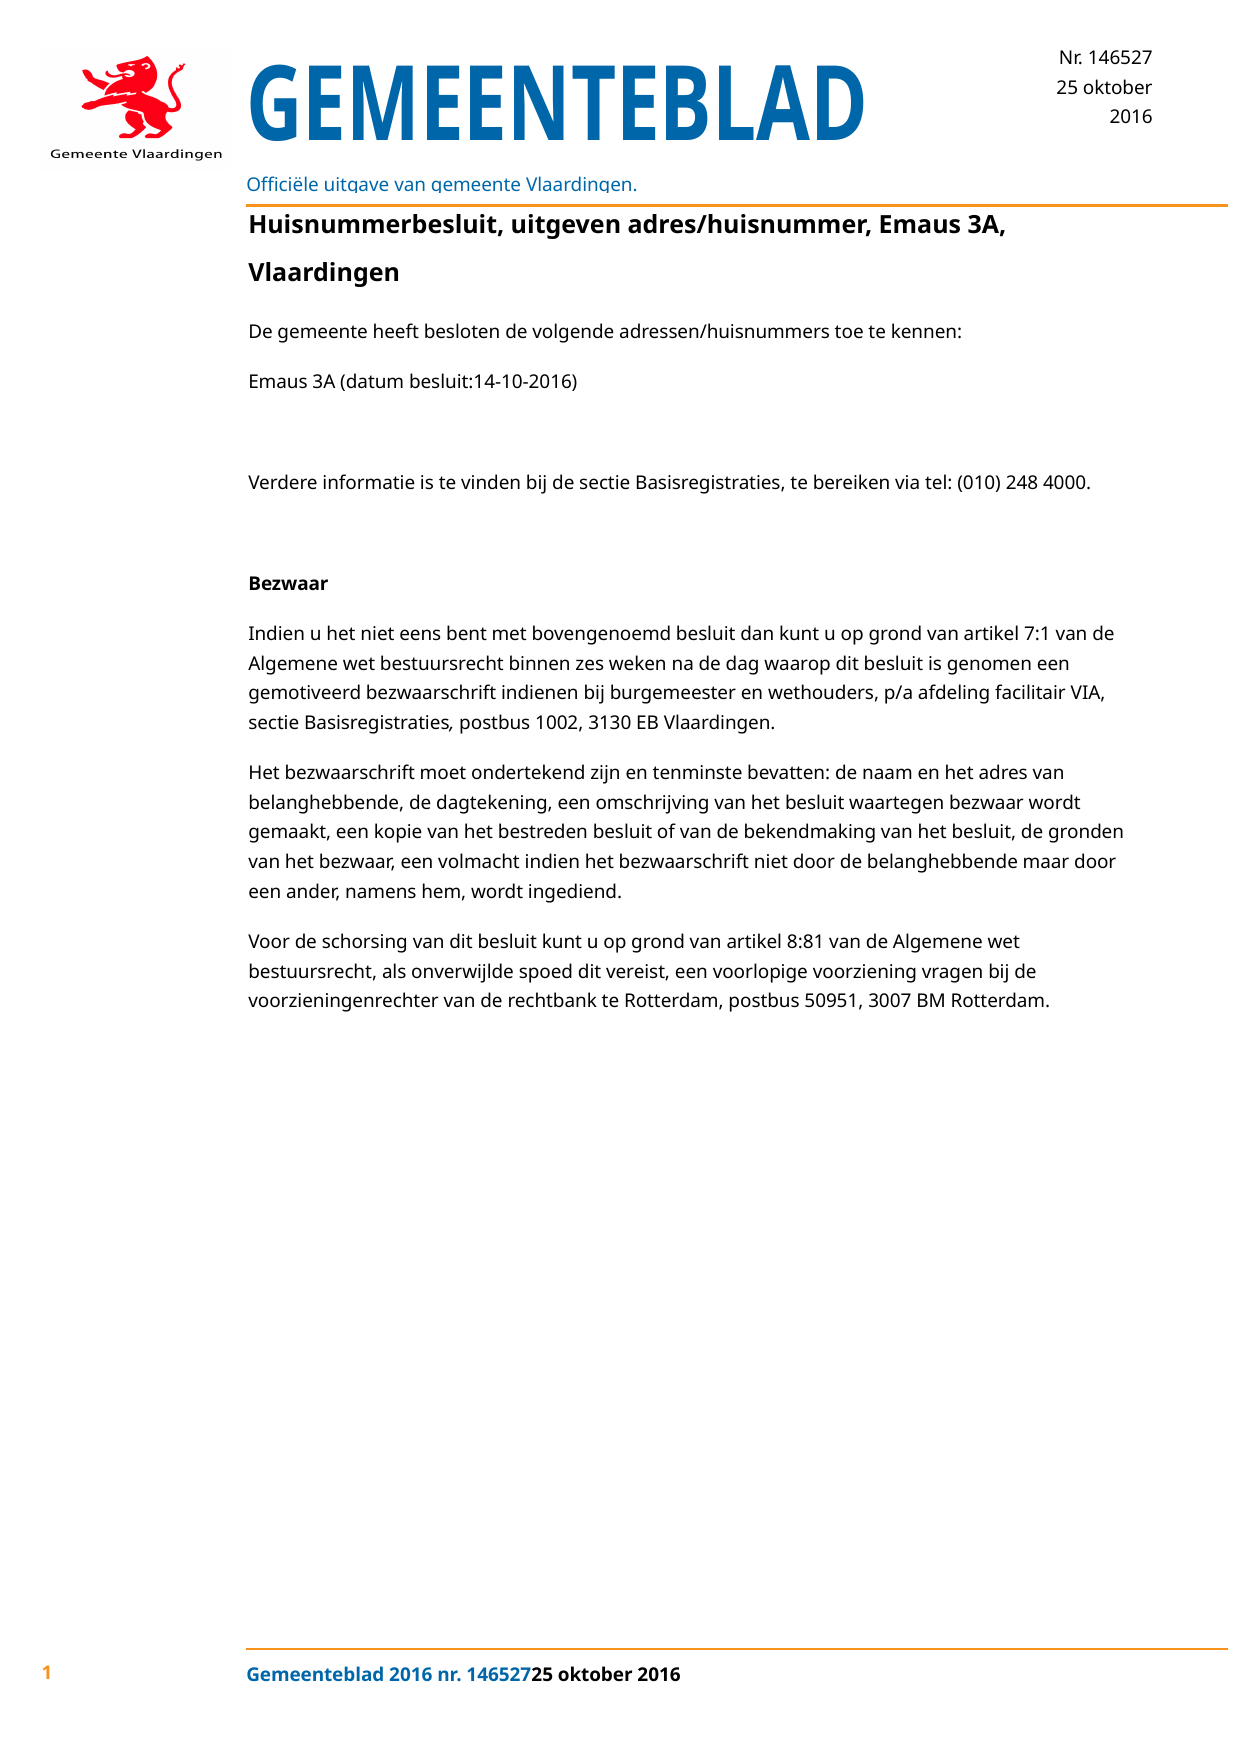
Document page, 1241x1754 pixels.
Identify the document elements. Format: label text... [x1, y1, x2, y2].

text De gemeente heeft besloten de volgende adressen/huisnummers toe te kennen: [248, 318, 1152, 344]
text Verdere informatie is te vinden bij de sectie Basisregistraties, te bereiken via tel: (010) 248 4000. [248, 469, 1152, 495]
text Het bezwaarschrift moet ondertekend zijn en tenminste bevatten: de naam en het adres van belanghebbende, de dagtekening, een omschrijving van het besluit waartegen bezwaar wordt gemaakt, een kopie van het bestreden besluit of van de bekendmaking van het besluit, de gronden van het bezwaar, een volmacht indien het bezwaarschrift niet door de belanghebbende maar door een ander, namens hem, wordt ingediend. [248, 759, 1152, 904]
text Bezwaar [248, 570, 1152, 596]
text Emaus 3A (datum besluit:14-10-2016) [248, 368, 1152, 394]
picture [41, 47, 231, 172]
text Voor de schorsing van dit besluit kunt u op grond van artikel 8:81 van de Algemene wet bestuursrecht, als onverwijlde spoed dit vereist, een voorlopige voorziening vragen bij de voorzieningenrechter van de rechtbank te Rotterdam, postbus 50951, 3007 BM Rotterdam. [248, 928, 1152, 1013]
text Indien u het niet eens bent met bovengenoemd besluit dan kunt u op grond van artikel 7:1 van de Algemene wet bestuursrecht binnen zes weken na de dag waarop dit besluit is genomen een gemotiveerd bezwaarschrift indienen bij burgemeester en wethouders, p/a afdeling facilitair VIA, sectie Basisregistraties, postbus 1002, 3130 EB Vlaardingen. [248, 620, 1152, 735]
text Huisnummerbesluit, uitgeven adres/huisnummer, Emaus 3A, Vlaardingen [248, 207, 1152, 288]
